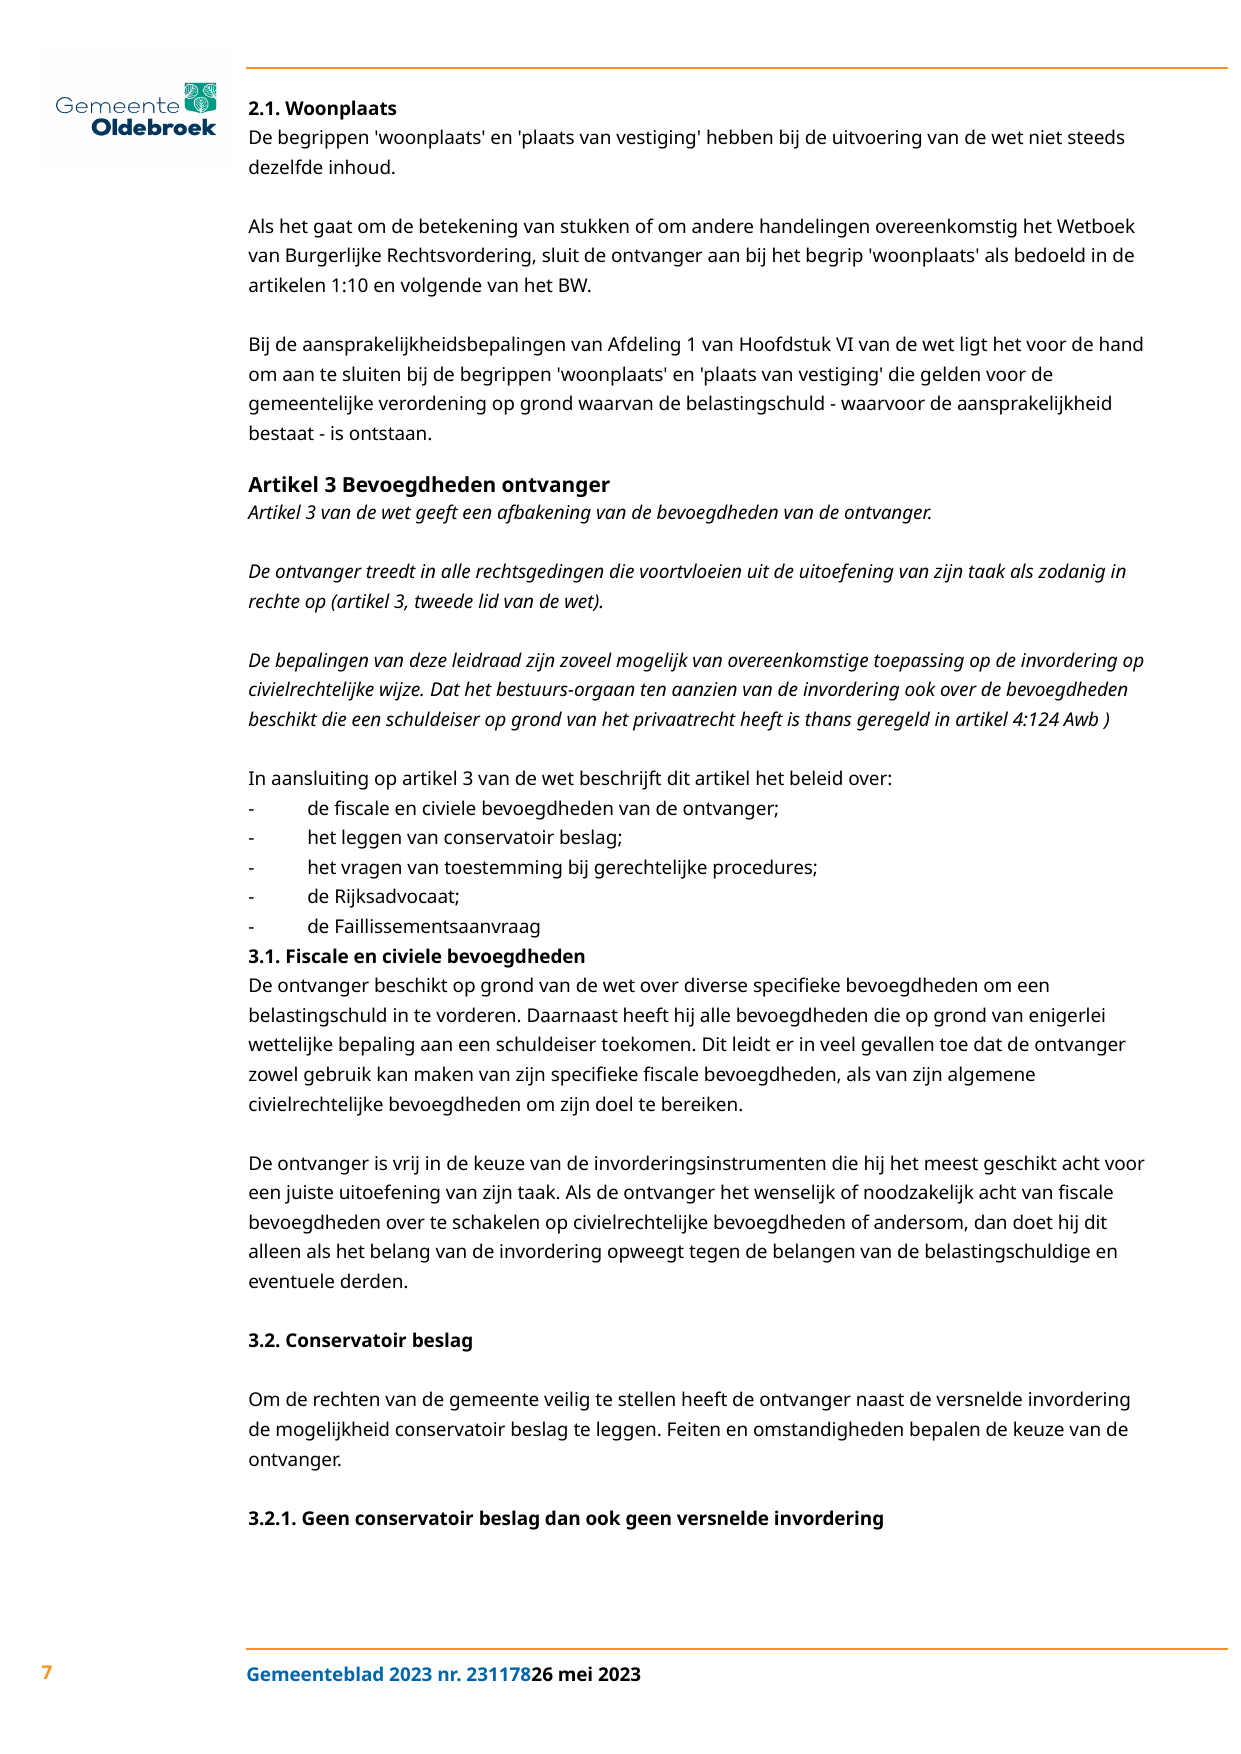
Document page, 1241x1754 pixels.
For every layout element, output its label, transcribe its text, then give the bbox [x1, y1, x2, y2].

text Als het gaat om de betekening van stukken of om andere handelingen overeenkomstig het Wetboek van Burgerlijke Rechtsvordering, sluit de ontvanger aan bij het begrip 'woonplaats' als bedoeld in de artikelen 1:10 en volgende van het BW. [248, 213, 1152, 298]
list het leggen van conservatoir beslag; [248, 824, 1152, 850]
text De ontvanger beschikt op grond van de wet over diverse specifieke bevoegdheden om een belastingschuld in te vorderen. Daarnaast heeft hij alle bevoegdheden die op grond van enigerlei wettelijke bepaling aan een schuldeiser toekomen. Dit leidt er in veel gevallen toe dat de ontvanger zowel gebruik kan maken van zijn specifieke fiscale bevoegdheden, als van zijn algemene civielrechtelijke bevoegdheden om zijn doel te bereiken. [248, 972, 1152, 1116]
text Artikel 3 van de wet geeft een afbakening van de bevoegdheden van de ontvanger. [248, 499, 1152, 525]
text 2.1. Woonplaats [248, 95, 1152, 121]
text 3.2. Conservatoir beslag [248, 1327, 1152, 1353]
list de fiscale en civiele bevoegdheden van de ontvanger; [248, 795, 1152, 821]
list de Rijksadvocaat; [248, 884, 1152, 909]
text Om de rechten van de gemeente veilig te stellen heeft de ontvanger naast de versnelde invordering de mogelijkheid conservatoir beslag te leggen. Feiten en omstandigheden bepalen de keuze van de ontvanger. [248, 1387, 1152, 1471]
text 3.1. Fiscale en civiele bevoegdheden [248, 943, 1152, 968]
picture [41, 47, 231, 172]
text De bepalingen van deze leidraad zijn zoveel mogelijk van overeenkomstige toepassing op de invordering op civielrechtelijke wijze. Dat het bestuurs-orgaan ten aanzien van de invordering ook over de bevoegdheden beschikt die een schuldeiser op grond van het privaatrecht heeft is thans geregeld in artikel 4:124 Awb ) [248, 647, 1152, 732]
text In aansluiting op artikel 3 van de wet beschrijft dit artikel het beleid over: [248, 765, 1152, 791]
text 3.2.1. Geen conservatoir beslag dan ook geen versnelde invordering [248, 1505, 1152, 1531]
text De begrippen 'woonplaats' en 'plaats van vestiging' hebben bij de uitvoering van de wet niet steeds dezelfde inhoud. [248, 124, 1152, 180]
text Bij de aansprakelijkheidsbepalingen van Afdeling 1 van Hoofdstuk VI van de wet ligt het voor de hand om aan te sluiten bij de begrippen 'woonplaats' en 'plaats van vestiging' die gelden voor de gemeentelijke verordening op grond waarvan de belastingschuld - waarvoor de aansprakelijkheid bestaat - is ontstaan. [248, 331, 1152, 446]
text De ontvanger is vrij in de keuze van de invorderingsinstrumenten die hij het meest geschikt acht voor een juiste uitoefening van zijn taak. Als de ontvanger het wenselijk of noodzakelijk acht van fiscale bevoegdheden over te schakelen op civielrechtelijke bevoegdheden of andersom, dan doet hij dit alleen als het belang van de invordering opweegt tegen de belangen van de belastingschuldige en eventuele derden. [248, 1150, 1152, 1294]
text De ontvanger treedt in alle rechtsgedingen die voortvloeien uit de uitoefening van zijn taak als zodanig in rechte op (artikel 3, tweede lid van de wet). [248, 558, 1152, 613]
list het vragen van toestemming bij gerechtelijke procedures; [248, 854, 1152, 880]
text Artikel 3 Bevoegdheden ontvanger [248, 471, 1152, 499]
list de Faillissementsaanvraag [248, 913, 1152, 939]
